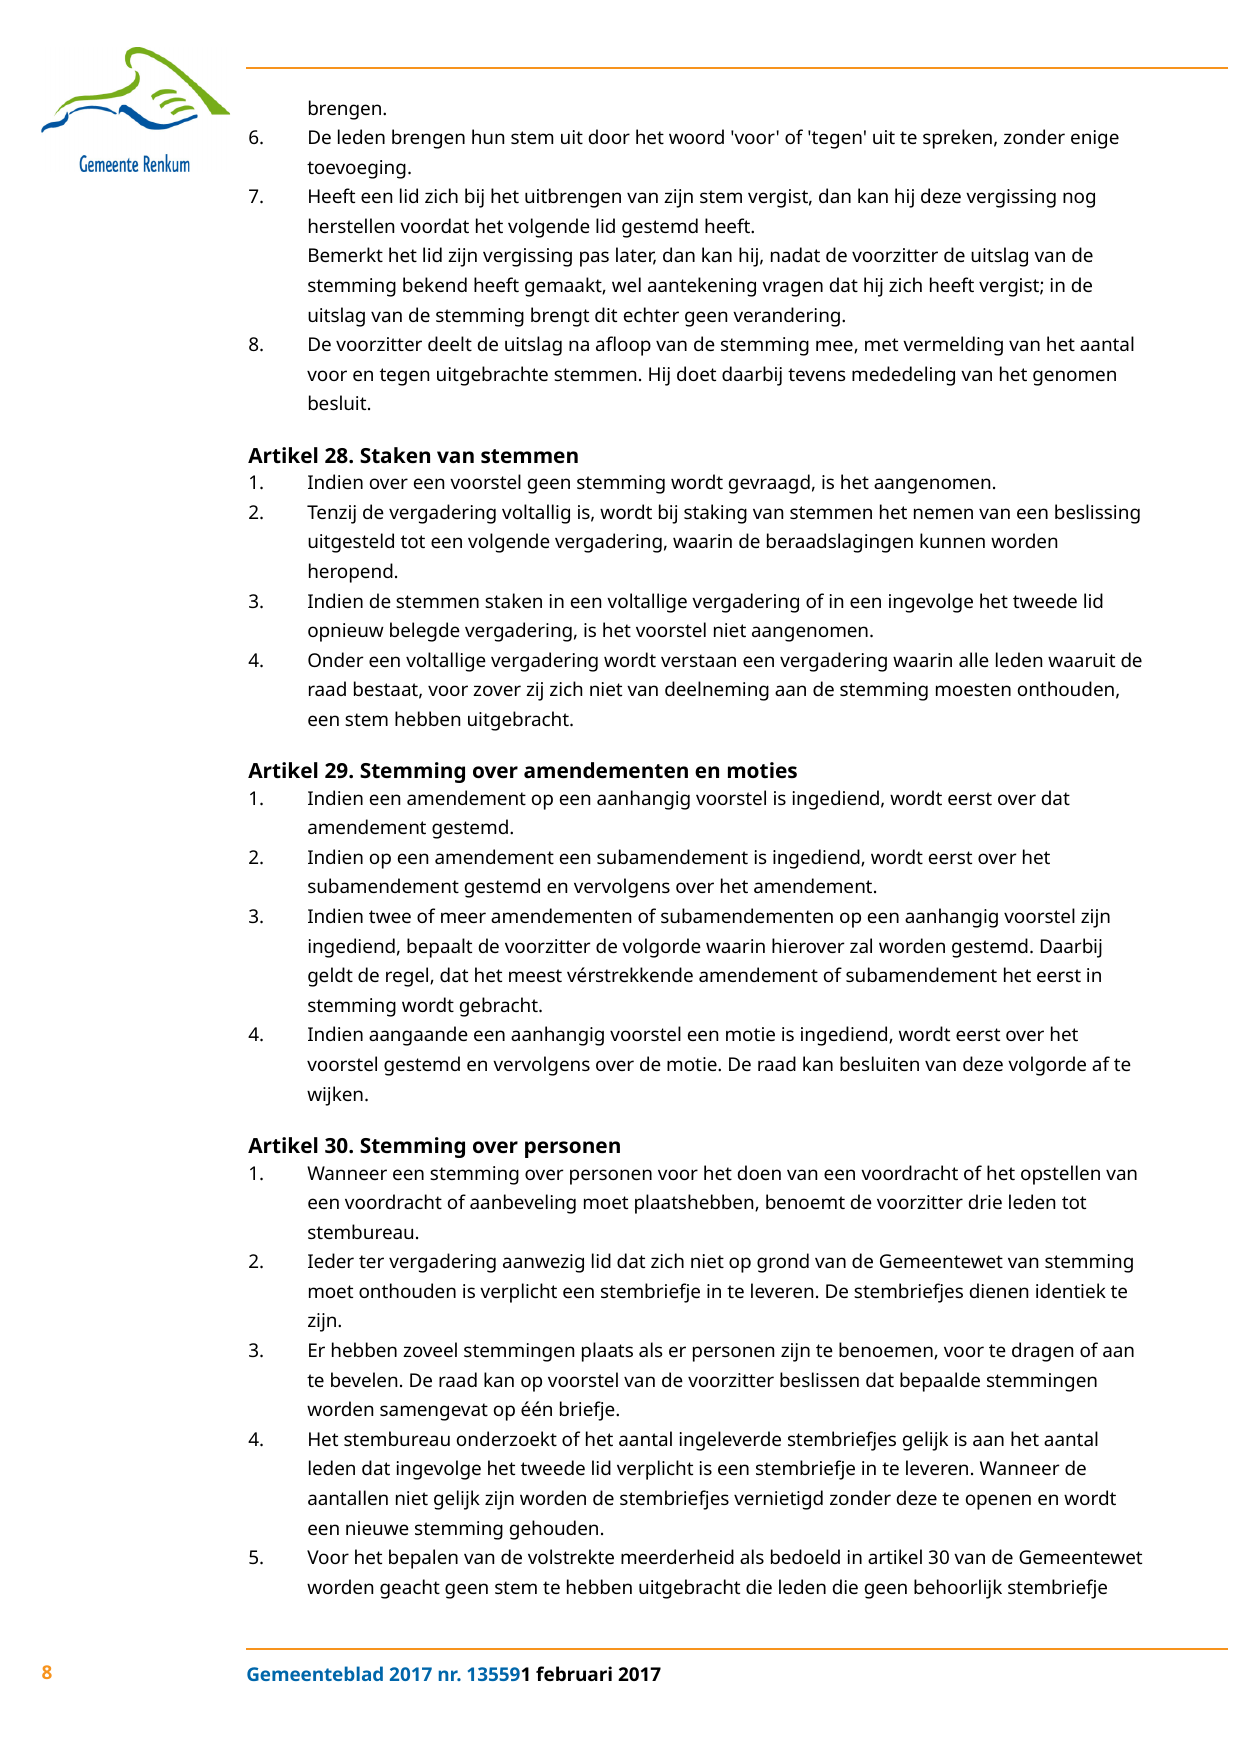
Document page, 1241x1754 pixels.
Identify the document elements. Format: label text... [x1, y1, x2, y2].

picture [41, 47, 231, 172]
list Indien over een voorstel geen stemming wordt gevraagd, is het aangenomen. [248, 469, 1152, 495]
list Indien de stemmen staken in een voltallige vergadering of in een ingevolge het tweede lid opnieuw belegde vergadering, is het voorstel niet aangenomen. [248, 588, 1152, 643]
list Wanneer een stemming over personen voor het doen van een voordracht of het opstellen van een voordracht of aanbeveling moet plaatshebben, benoemt de voorzitter drie leden tot stembureau. [248, 1160, 1152, 1244]
list Heeft een lid zich bij het uitbrengen van zijn stem vergist, dan kan hij deze vergissing nog herstellen voordat het volgende lid gestemd heeft. [248, 183, 1152, 239]
list De leden brengen hun stem uit door het woord 'voor' of 'tegen' uit te spreken, zonder enige toevoeging. [248, 124, 1152, 180]
list Voor het bepalen van de volstrekte meerderheid als bedoeld in artikel 30 van de Gemeentewet worden geacht geen stem te hebben uitgebracht die leden die geen behoorlijk stembriefje [248, 1544, 1152, 1599]
list Onder een voltallige vergadering wordt verstaan een vergadering waarin alle leden waaruit de raad bestaat, voor zover zij zich niet van deelneming aan de stemming moesten onthouden, een stem hebben uitgebracht. [248, 647, 1152, 732]
list Indien aangaande een aanhangig voorstel een motie is ingediend, wordt eerst over het [248, 1022, 1152, 1047]
list brengen. [248, 95, 1152, 121]
text Artikel 30. Stemming over personen [248, 1131, 1152, 1160]
text Artikel 28. Staken van stemmen [248, 441, 1152, 469]
list Bemerkt het lid zijn vergissing pas later, dan kan hij, nadat de voorzitter de uitslag van de stemming bekend heeft gemaakt, wel aantekening vragen dat hij zich heeft vergist; in de uitslag van de stemming brengt dit echter geen verandering. [248, 243, 1152, 328]
list Ieder ter vergadering aanwezig lid dat zich niet op grond van de Gemeentewet van stemming moet onthouden is verplicht een stembriefje in te leveren. De stembriefjes dienen identiek te zijn. [248, 1248, 1152, 1333]
list Het stembureau onderzoekt of het aantal ingeleverde stembriefjes gelijk is aan het aantal leden dat ingevolge het tweede lid verplicht is een stembriefje in te leveren. Wanneer de aantallen niet gelijk zijn worden de stembriefjes vernietigd zonder deze te openen en wordt een nieuwe stemming gehouden. [248, 1426, 1152, 1540]
list De voorzitter deelt de uitslag na afloop van de stemming mee, met vermelding van het aantal voor en tegen uitgebrachte stemmen. Hij doet daarbij tevens mededeling van het genomen besluit. [248, 331, 1152, 416]
text Artikel 29. Stemming over amendementen en moties [248, 757, 1152, 785]
list Er hebben zoveel stemmingen plaats als er personen zijn te benoemen, voor te dragen of aan te bevelen. De raad kan op voorstel van de voorzitter beslissen dat bepaalde stemmingen worden samengevat op één briefje. [248, 1337, 1152, 1422]
list Indien een amendement op een aanhangig voorstel is ingediend, wordt eerst over dat amendement gestemd. [248, 785, 1152, 840]
list Indien op een amendement een subamendement is ingediend, wordt eerst over het subamendement gestemd en vervolgens over het amendement. [248, 844, 1152, 899]
list Indien twee of meer amendementen of subamendementen op een aanhangig voorstel zijn ingediend, bepaalt de voorzitter de volgorde waarin hierover zal worden gestemd. Daarbij geldt de regel, dat het meest vérstrekkende amendement of subamendement het eerst in stemming wordt gebracht. [248, 903, 1152, 1018]
list Tenzij de vergadering voltallig is, wordt bij staking van stemmen het nemen van een beslissing uitgesteld tot een volgende vergadering, waarin de beraadslagingen kunnen worden heropend. [248, 499, 1152, 584]
list voorstel gestemd en vervolgens over de motie. De raad kan besluiten van deze volgorde af te wijken. [248, 1051, 1152, 1107]
